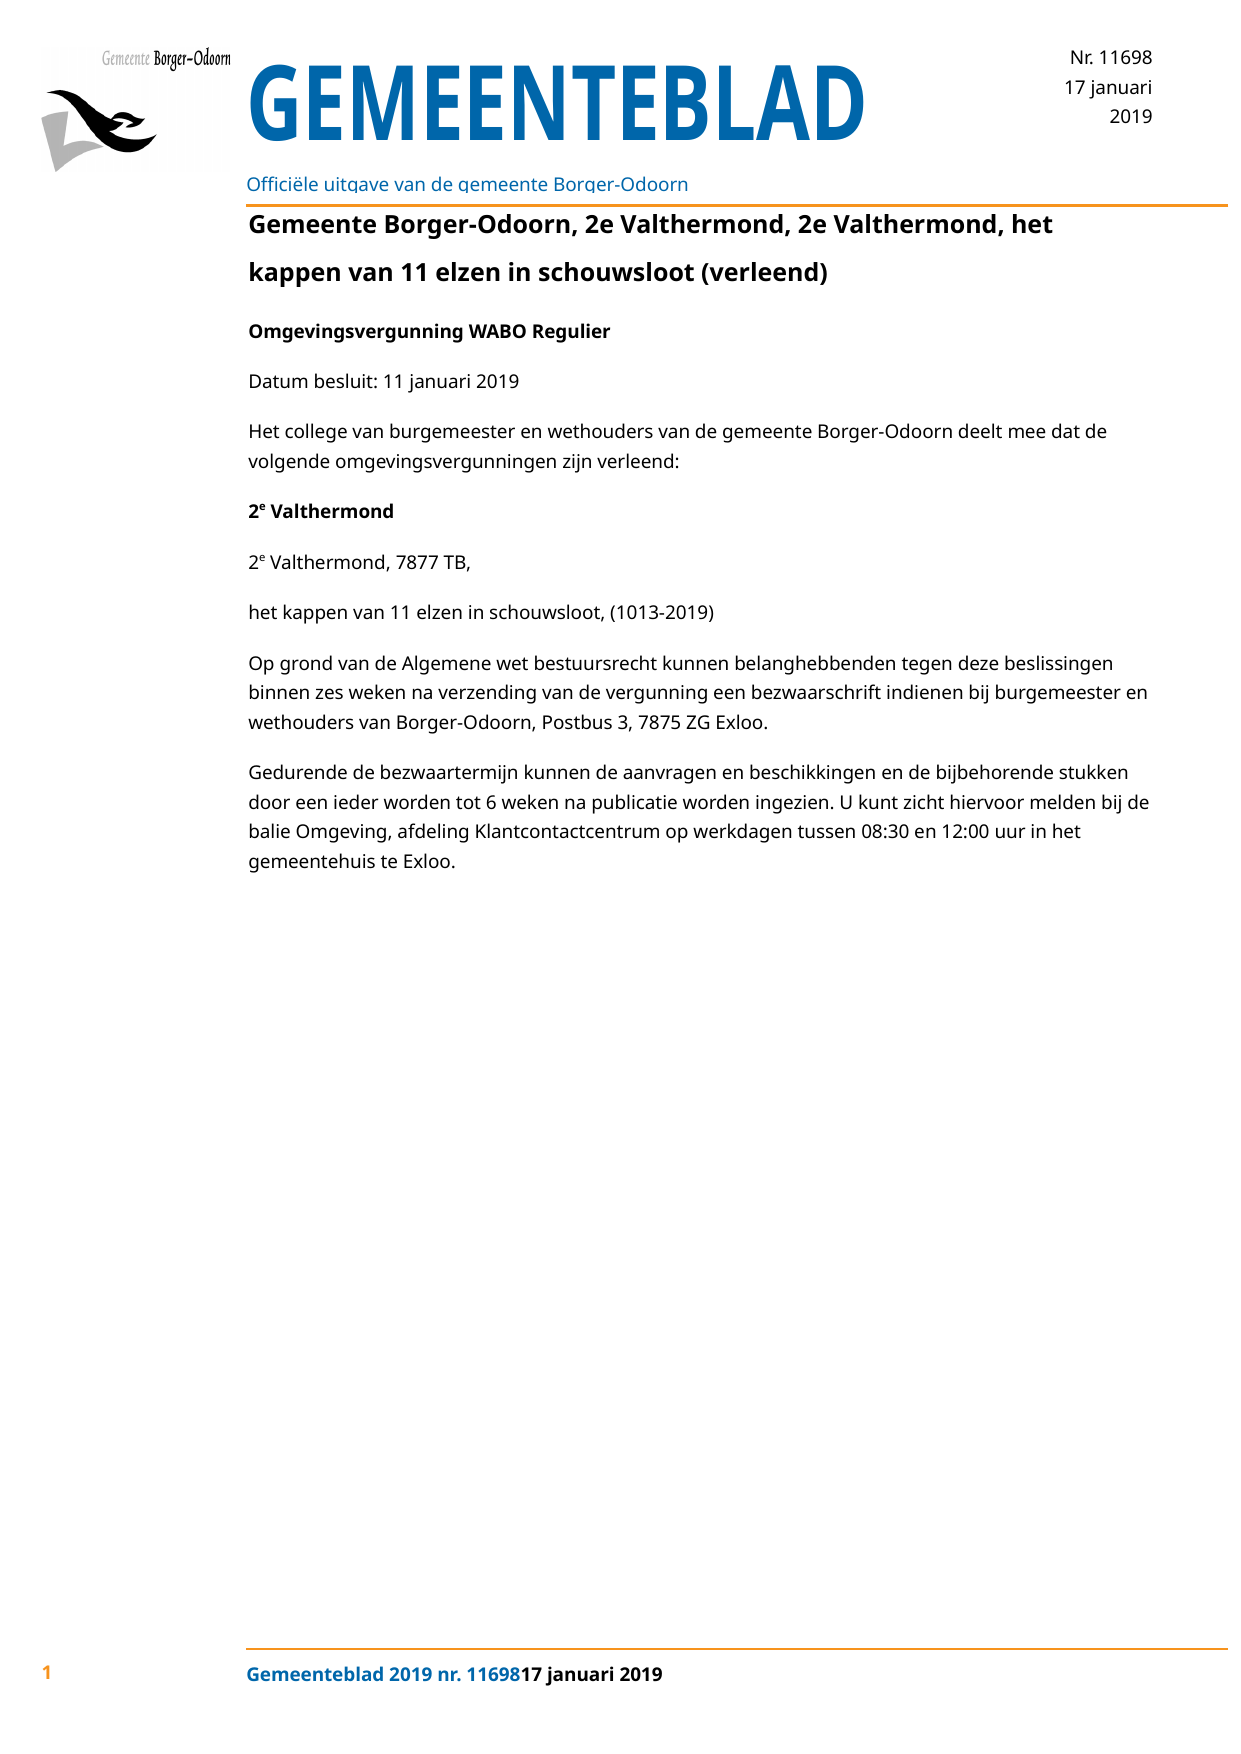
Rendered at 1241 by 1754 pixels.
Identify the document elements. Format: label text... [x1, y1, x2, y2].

text 2e Valthermond, 7877 TB, [248, 549, 1152, 575]
text Gemeente Borger-Odoorn, 2e Valthermond, 2e Valthermond, het kappen van 11 elzen in schouwsloot (verleend) [248, 207, 1152, 288]
text Gedurende de bezwaartermijn kunnen de aanvragen en beschikkingen en de bijbehorende stukken door een ieder worden tot 6 weken na publicatie worden ingezien. U kunt zicht hiervoor melden bij de balie Omgeving, afdeling Klantcontactcentrum op werkdagen tussen 08:30 en 12:00 uur in het gemeentehuis te Exloo. [248, 759, 1152, 874]
text 2e Valthermond [248, 499, 1152, 524]
text Op grond van de Algemene wet bestuursrecht kunnen belanghebbenden tegen deze beslissingen binnen zes weken na verzending van de vergunning een bezwaarschrift indienen bij burgemeester en wethouders van Borger-Odoorn, Postbus 3, 7875 ZG Exloo. [248, 650, 1152, 735]
text Datum besluit: 11 januari 2019 [248, 368, 1152, 394]
text Het college van burgemeester en wethouders van de gemeente Borger-Odoorn deelt mee dat de volgende omgevingsvergunningen zijn verleend: [248, 419, 1152, 474]
text het kappen van 11 elzen in schouwsloot, (1013-2019) [248, 599, 1152, 625]
text Omgevingsvergunning WABO Regulier [248, 318, 1152, 344]
picture [41, 47, 231, 172]
